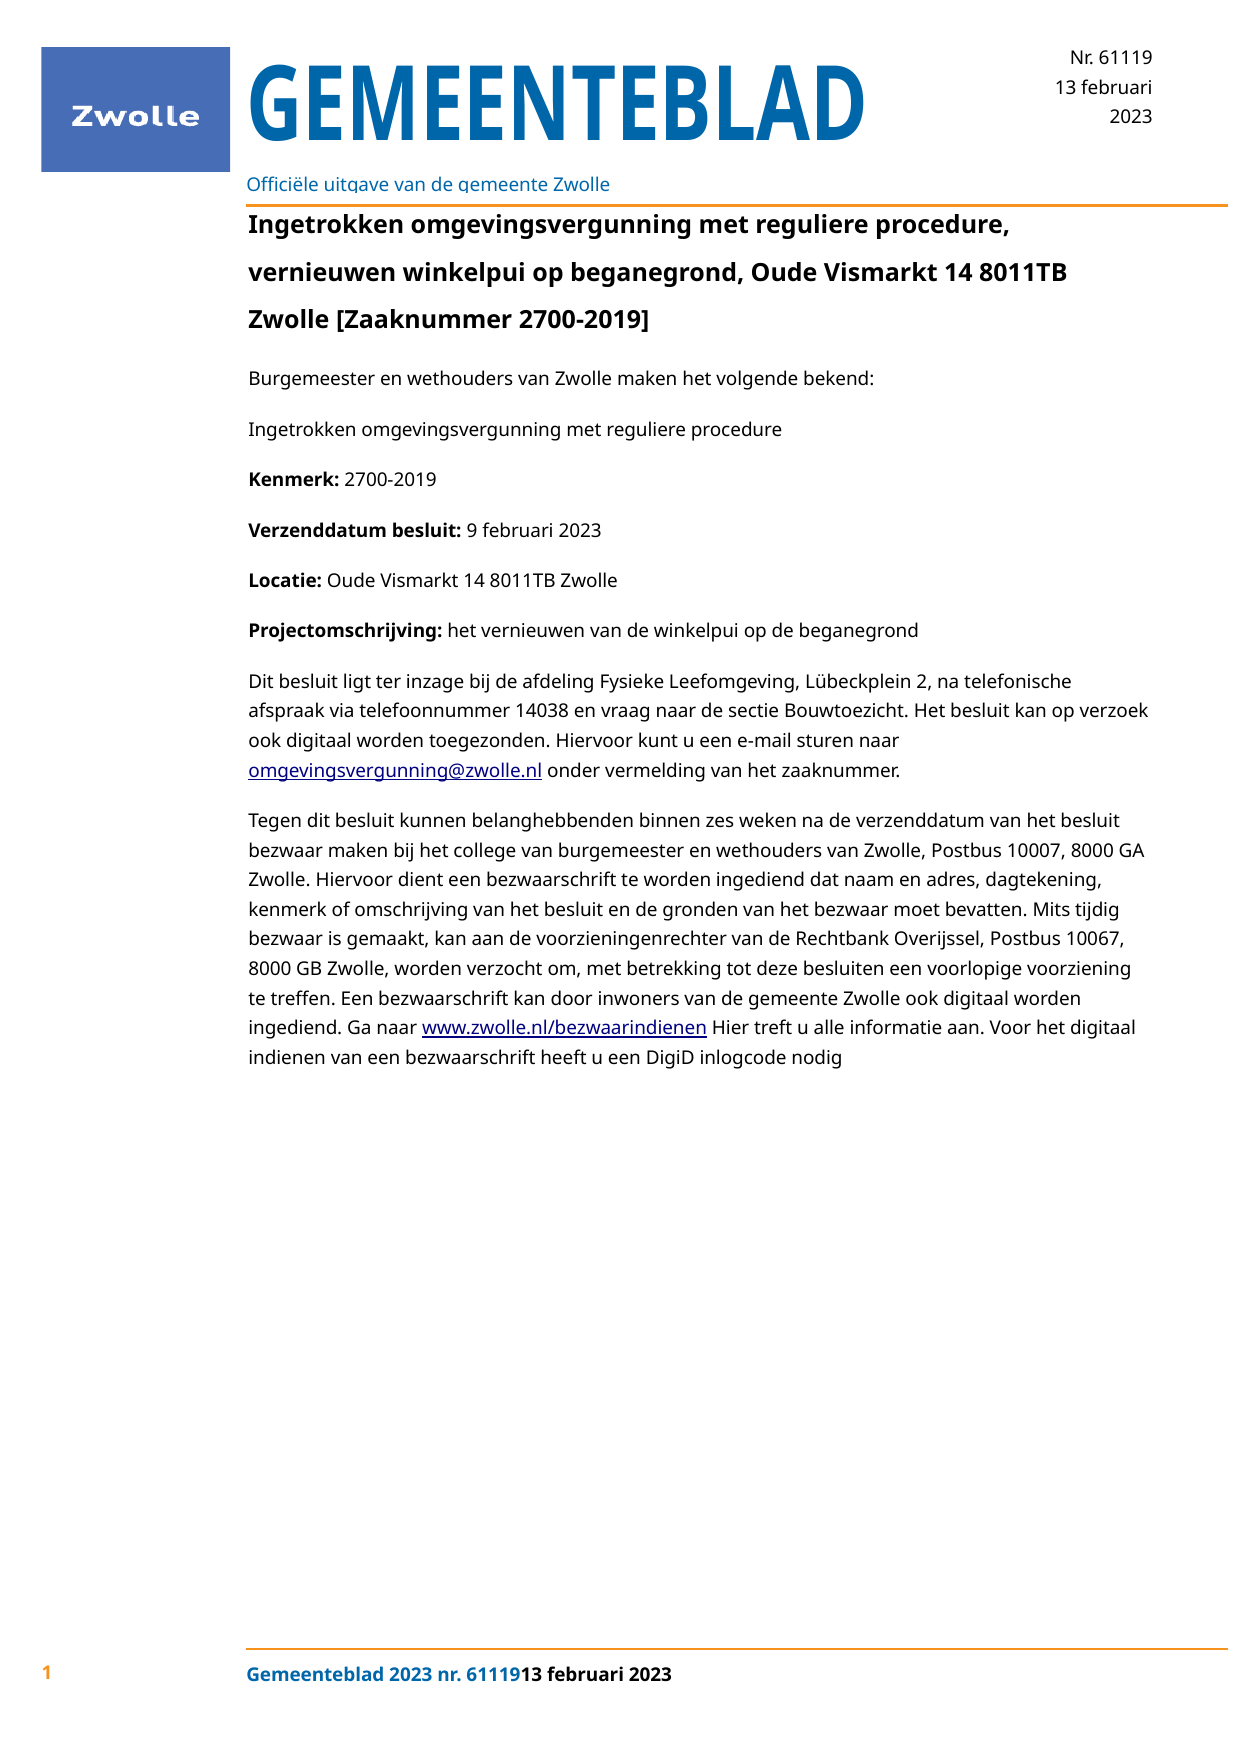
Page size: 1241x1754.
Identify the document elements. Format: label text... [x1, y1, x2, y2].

text Ingetrokken omgevingsvergunning met reguliere procedure, vernieuwen winkelpui op beganegrond, Oude Vismarkt 14 8011TB Zwolle [Zaaknummer 2700-2019] [248, 207, 1152, 336]
text Burgemeester en wethouders van Zwolle maken het volgende bekend: [248, 366, 1152, 391]
picture [41, 47, 231, 172]
text Kenmerk: 2700-2019 [248, 466, 1152, 492]
text Ingetrokken omgevingsvergunning met reguliere procedure [248, 416, 1152, 442]
text Projectomschrijving: het vernieuwen van de winkelpui op de beganegrond [248, 618, 1152, 643]
text Tegen dit besluit kunnen belanghebbenden binnen zes weken na de verzenddatum van het besluit bezwaar maken bij het college van burgemeester en wethouders van Zwolle, Postbus 10007, 8000 GA Zwolle. Hiervoor dient een bezwaarschrift te worden ingediend dat naam en adres, dagtekening, kenmerk of omschrijving van het besluit en de gronden van het bezwaar moet bevatten. Mits tijdig bezwaar is gemaakt, kan aan de voorzieningenrechter van de Rechtbank Overijssel, Postbus 10067, 8000 GB Zwolle, worden verzocht om, met betrekking tot deze besluiten een voorlopige voorziening te treffen. Een bezwaarschrift kan door inwoners van de gemeente Zwolle ook digitaal worden ingediend. Ga naar www.zwolle.nl/bezwaarindienen Hier treft u alle informatie aan. Voor het digitaal indienen van een bezwaarschrift heeft u een DigiD inlogcode nodig [248, 807, 1152, 1069]
text Verzenddatum besluit: 9 februari 2023 [248, 517, 1152, 542]
text Dit besluit ligt ter inzage bij de afdeling Fysieke Leefomgeving, Lübeckplein 2, na telefonische afspraak via telefoonnummer 14038 en vraag naar de sectie Bouwtoezicht. Het besluit kan op verzoek ook digitaal worden toegezonden. Hiervoor kunt u een e-mail sturen naar omgevingsvergunning@zwolle.nl onder vermelding van het zaaknummer. [248, 668, 1152, 782]
text Locatie: Oude Vismarkt 14 8011TB Zwolle [248, 567, 1152, 593]
